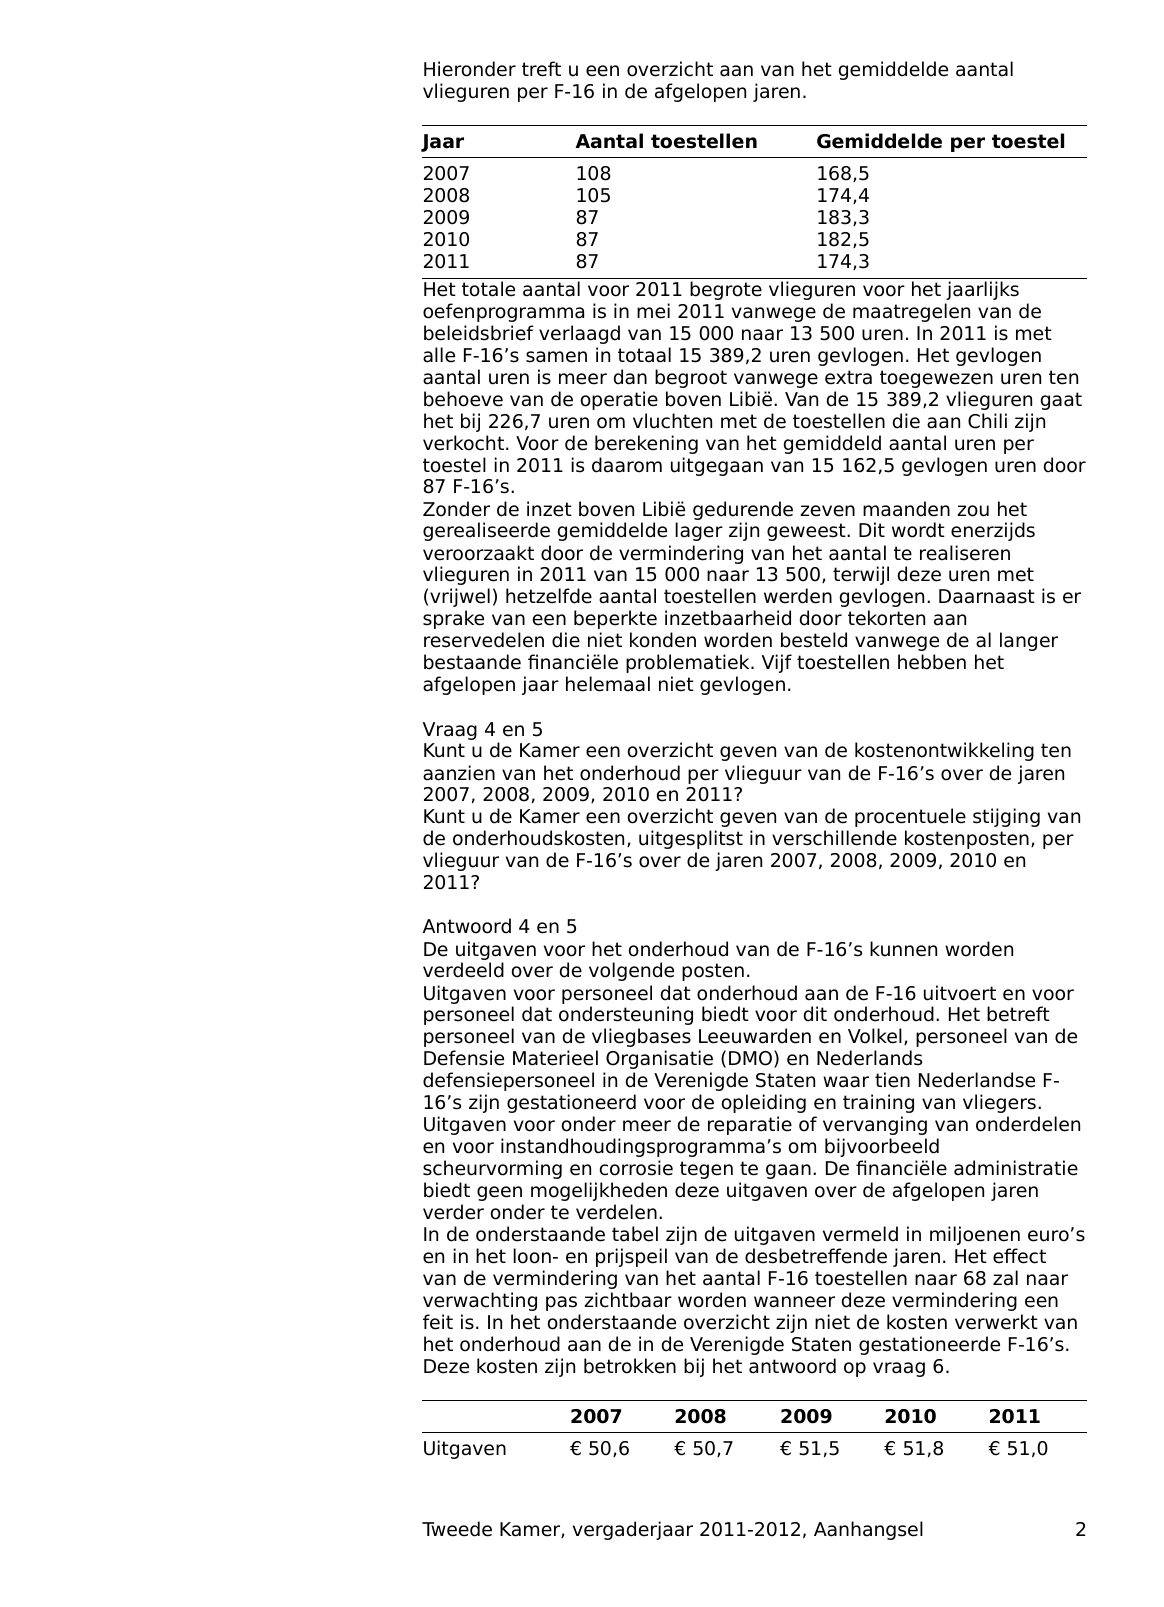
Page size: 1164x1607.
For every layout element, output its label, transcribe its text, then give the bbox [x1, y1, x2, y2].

table_header Jaar [422, 126, 569, 157]
table_cell 87 [570, 207, 810, 229]
table_cell € 50,6 [564, 1433, 668, 1460]
table_cell 105 [570, 185, 810, 207]
text Antwoord 4 en 5 [422, 916, 1087, 938]
table_cell 174,3 [810, 251, 1087, 278]
text Het totale aantal voor 2011 begrote vlieguren voor het jaarlijks oefenprogramma is in mei 2011 vanwege de maatregelen van de beleidsbrief verlaagd van 15 000 naar 13 500 uren. In 2011 is met alle F-16’s samen in totaal 15 389,2 uren gevlogen. Het gevlogen aantal uren is meer dan begroot vanwege extra toegewezen uren ten behoeve van de operatie boven Libië. Van de 15 389,2 vlieguren gaat het bij 226,7 uren om vluchten met de toestellen die aan Chili zijn verkocht. Voor de berekening van het gemiddeld aantal uren per toestel in 2011 is daarom uitgegaan van 15 162,5 gevlogen uren door 87 F-16’s. [422, 279, 1087, 498]
table_cell € 50,7 [668, 1433, 774, 1460]
table_cell Uitgaven [422, 1433, 564, 1460]
table_header 2008 [668, 1401, 774, 1432]
text Uitgaven voor onder meer de reparatie of vervanging van onderdelen en voor instandhoudingsprogramma’s om bijvoorbeeld scheurvorming en corrosie tegen te gaan. De financiële administratie biedt geen mogelijkheden deze uitgaven over de afgelopen jaren verder onder te verdelen. [422, 1114, 1087, 1224]
table_cell 183,3 [810, 207, 1087, 229]
table_header [422, 1401, 564, 1432]
table_header Gemiddelde per toestel [810, 126, 1087, 157]
text Zonder de inzet boven Libië gedurende zeven maanden zou het gerealiseerde gemiddelde lager zijn geweest. Dit wordt enerzijds veroorzaakt door de vermindering van het aantal te realiseren vlieguren in 2011 van 15 000 naar 13 500, terwijl deze uren met (vrijwel) hetzelfde aantal toestellen werden gevlogen. Daarnaast is er sprake van een beperkte inzetbaarheid door tekorten aan reservedelen die niet konden worden besteld vanwege de al langer bestaande financiële problematiek. Vijf toestellen hebben het afgelopen jaar helemaal niet gevlogen. [422, 498, 1087, 696]
text Uitgaven voor personeel dat onderhoud aan de F-16 uitvoert en voor personeel dat ondersteuning biedt voor dit onderhoud. Het betreft personeel van de vliegbases Leeuwarden en Volkel, personeel van de Defensie Materieel Organisatie (DMO) en Nederlands defensiepersoneel in de Verenigde Staten waar tien Nederlandse F-16’s zijn gestationeerd voor de opleiding en training van vliegers. [422, 982, 1087, 1114]
table_cell 182,5 [810, 229, 1087, 251]
text De uitgaven voor het onderhoud van de F-16’s kunnen worden verdeeld over de volgende posten. [422, 938, 1087, 982]
table_cell 2011 [422, 251, 569, 278]
table_cell 108 [570, 158, 810, 185]
table_cell 2007 [422, 158, 569, 185]
text Kunt u de Kamer een overzicht geven van de kostenontwikkeling ten aanzien van het onderhoud per vlieguur van de F-16’s over de jaren 2007, 2008, 2009, 2010 en 2011? [422, 740, 1087, 806]
table_cell 174,4 [810, 185, 1087, 207]
table_cell 168,5 [810, 158, 1087, 185]
table_cell € 51,5 [774, 1433, 878, 1460]
table_cell € 51,8 [878, 1433, 982, 1460]
table_header 2010 [878, 1401, 982, 1432]
table_cell 2010 [422, 229, 569, 251]
text In de onderstaande tabel zijn de uitgaven vermeld in miljoenen euro’s en in het loon- en prijspeil van de desbetreffende jaren. Het effect van de vermindering van het aantal F-16 toestellen naar 68 zal naar verwachting pas zichtbaar worden wanneer deze vermindering een feit is. In het onderstaande overzicht zijn niet de kosten verwerkt van het onderhoud aan de in de Verenigde Staten gestationeerde F-16’s. Deze kosten zijn betrokken bij het antwoord op vraag 6. [422, 1224, 1087, 1378]
table_cell 2008 [422, 185, 569, 207]
text Vraag 4 en 5 [422, 718, 1087, 740]
text Hieronder treft u een overzicht aan van het gemiddelde aantal vlieguren per F-16 in de afgelopen jaren. [422, 59, 1087, 103]
table_cell € 51,0 [983, 1433, 1087, 1460]
table_header 2009 [774, 1401, 878, 1432]
table_cell 87 [570, 251, 810, 278]
table_cell 2009 [422, 207, 569, 229]
text Kunt u de Kamer een overzicht geven van de procentuele stijging van de onderhoudskosten, uitgesplitst in verschillende kostenposten, per vlieguur van de F-16’s over de jaren 2007, 2008, 2009, 2010 en 2011? [422, 806, 1087, 894]
table_header Aantal toestellen [570, 126, 810, 157]
table_header 2007 [564, 1401, 668, 1432]
table_cell 87 [570, 229, 810, 251]
table_header 2011 [983, 1401, 1087, 1432]
